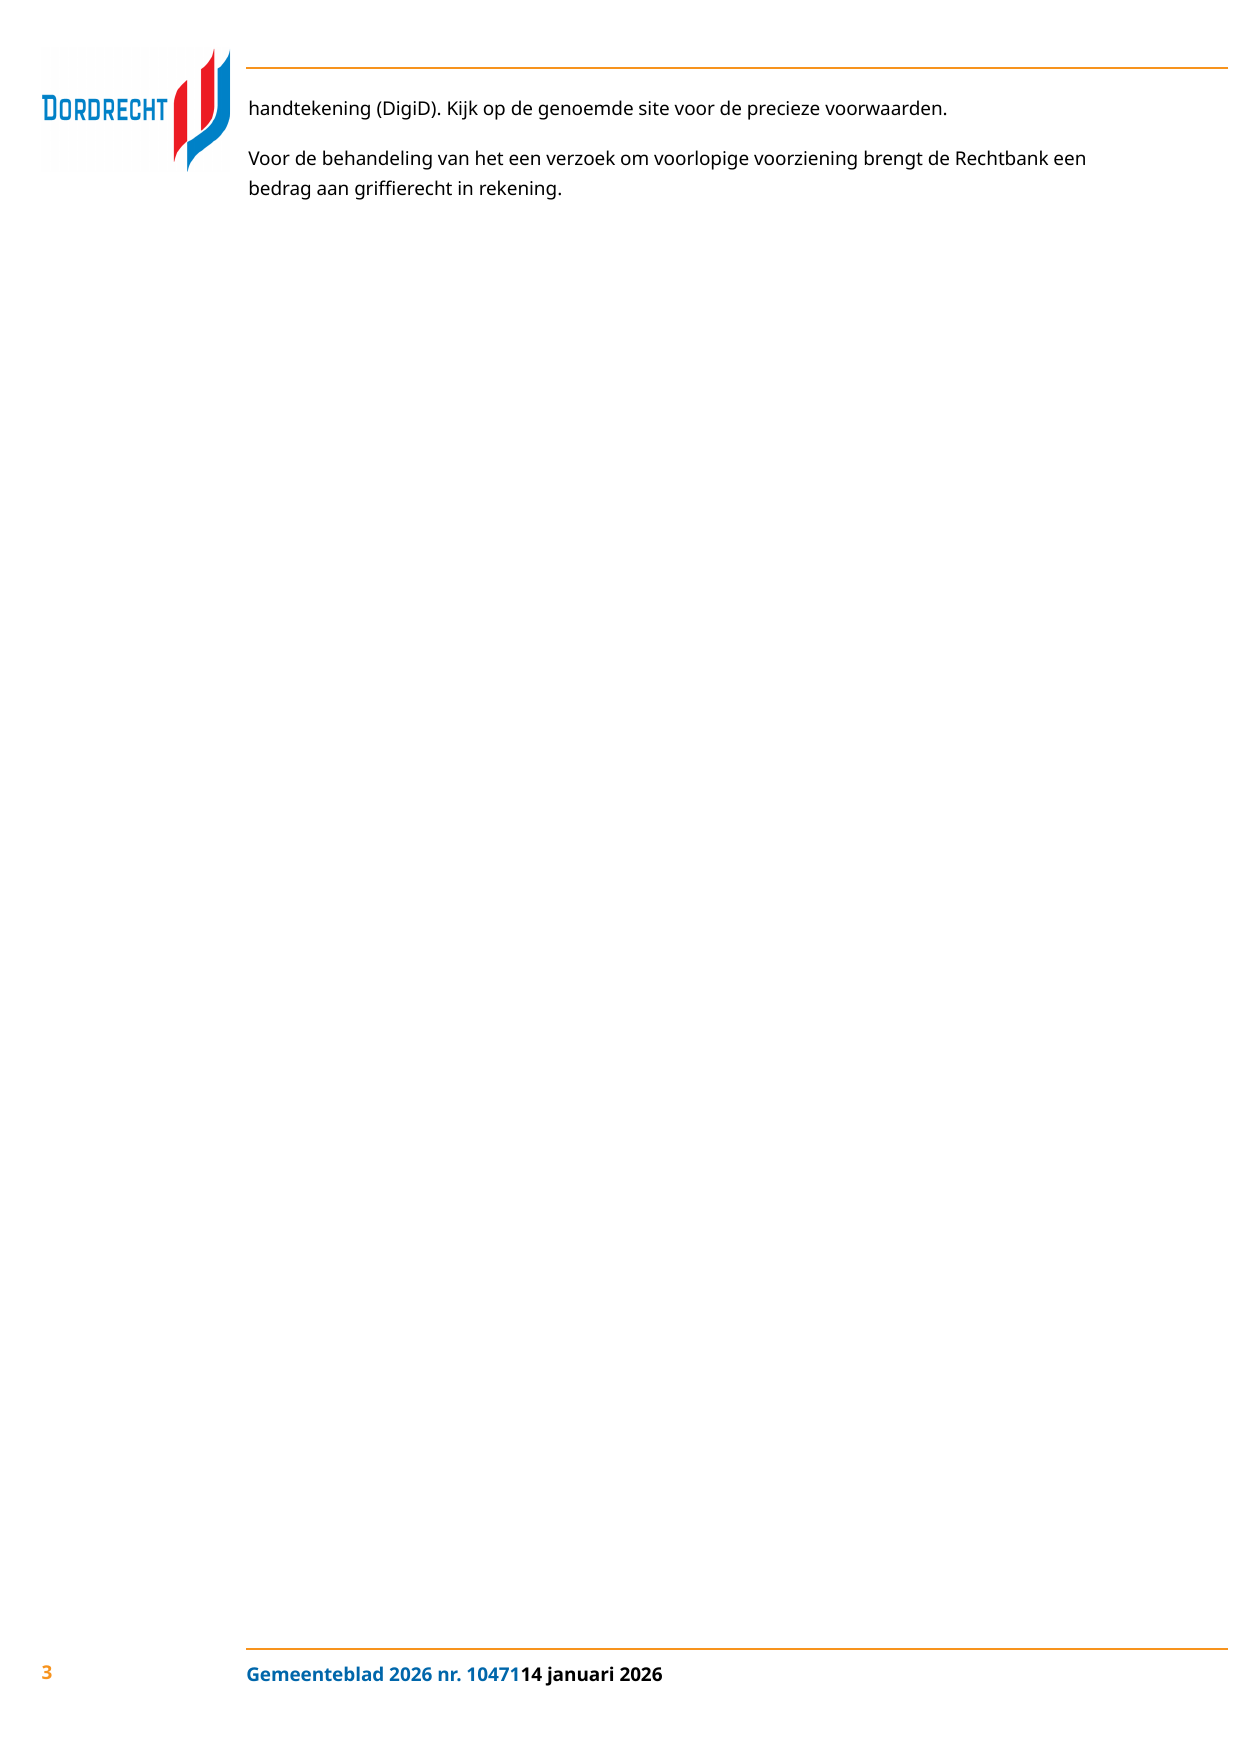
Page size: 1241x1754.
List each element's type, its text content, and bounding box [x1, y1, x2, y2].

text Voor de behandeling van het een verzoek om voorlopige voorziening brengt de Rechtbank een bedrag aan griffierecht in rekening. [248, 145, 1152, 201]
picture [41, 47, 231, 172]
text handtekening (DigiD). Kijk op de genoemde site voor de precieze voorwaarden. [248, 95, 1152, 121]
